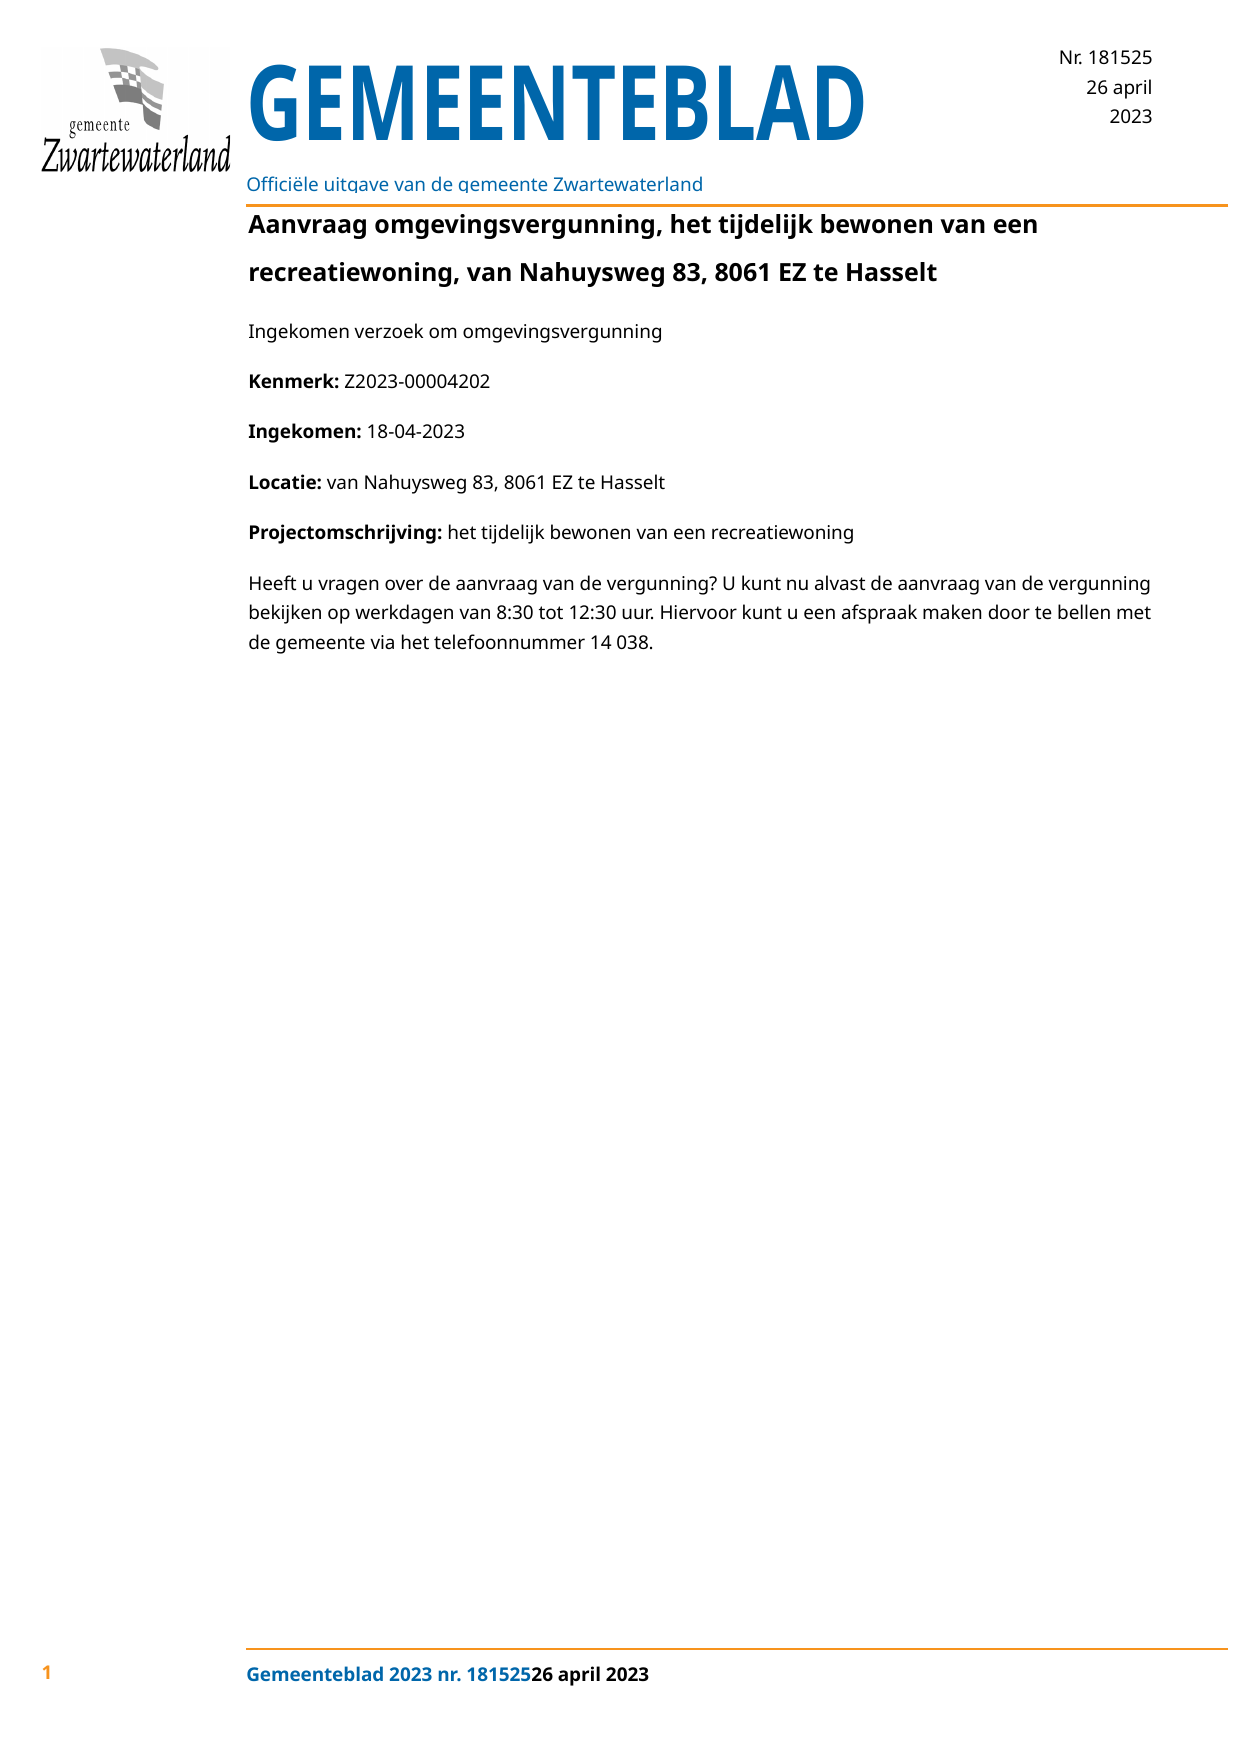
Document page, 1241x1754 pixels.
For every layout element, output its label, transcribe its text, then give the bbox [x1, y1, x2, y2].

text Aanvraag omgevingsvergunning, het tijdelijk bewonen van een recreatiewoning, van Nahuysweg 83, 8061 EZ te Hasselt [248, 207, 1152, 288]
text Locatie: van Nahuysweg 83, 8061 EZ te Hasselt [248, 469, 1152, 495]
text Ingekomen verzoek om omgevingsvergunning [248, 318, 1152, 344]
text Kenmerk: Z2023-00004202 [248, 368, 1152, 394]
text Heeft u vragen over de aanvraag van de vergunning? U kunt nu alvast de aanvraag van de vergunning bekijken op werkdagen van 8:30 tot 12:30 uur. Hiervoor kunt u een afspraak maken door te bellen met de gemeente via het telefoonnummer 14 038. [248, 570, 1152, 655]
text Projectomschrijving: het tijdelijk bewonen van een recreatiewoning [248, 519, 1152, 545]
text Ingekomen: 18-04-2023 [248, 419, 1152, 444]
picture [41, 47, 231, 172]
